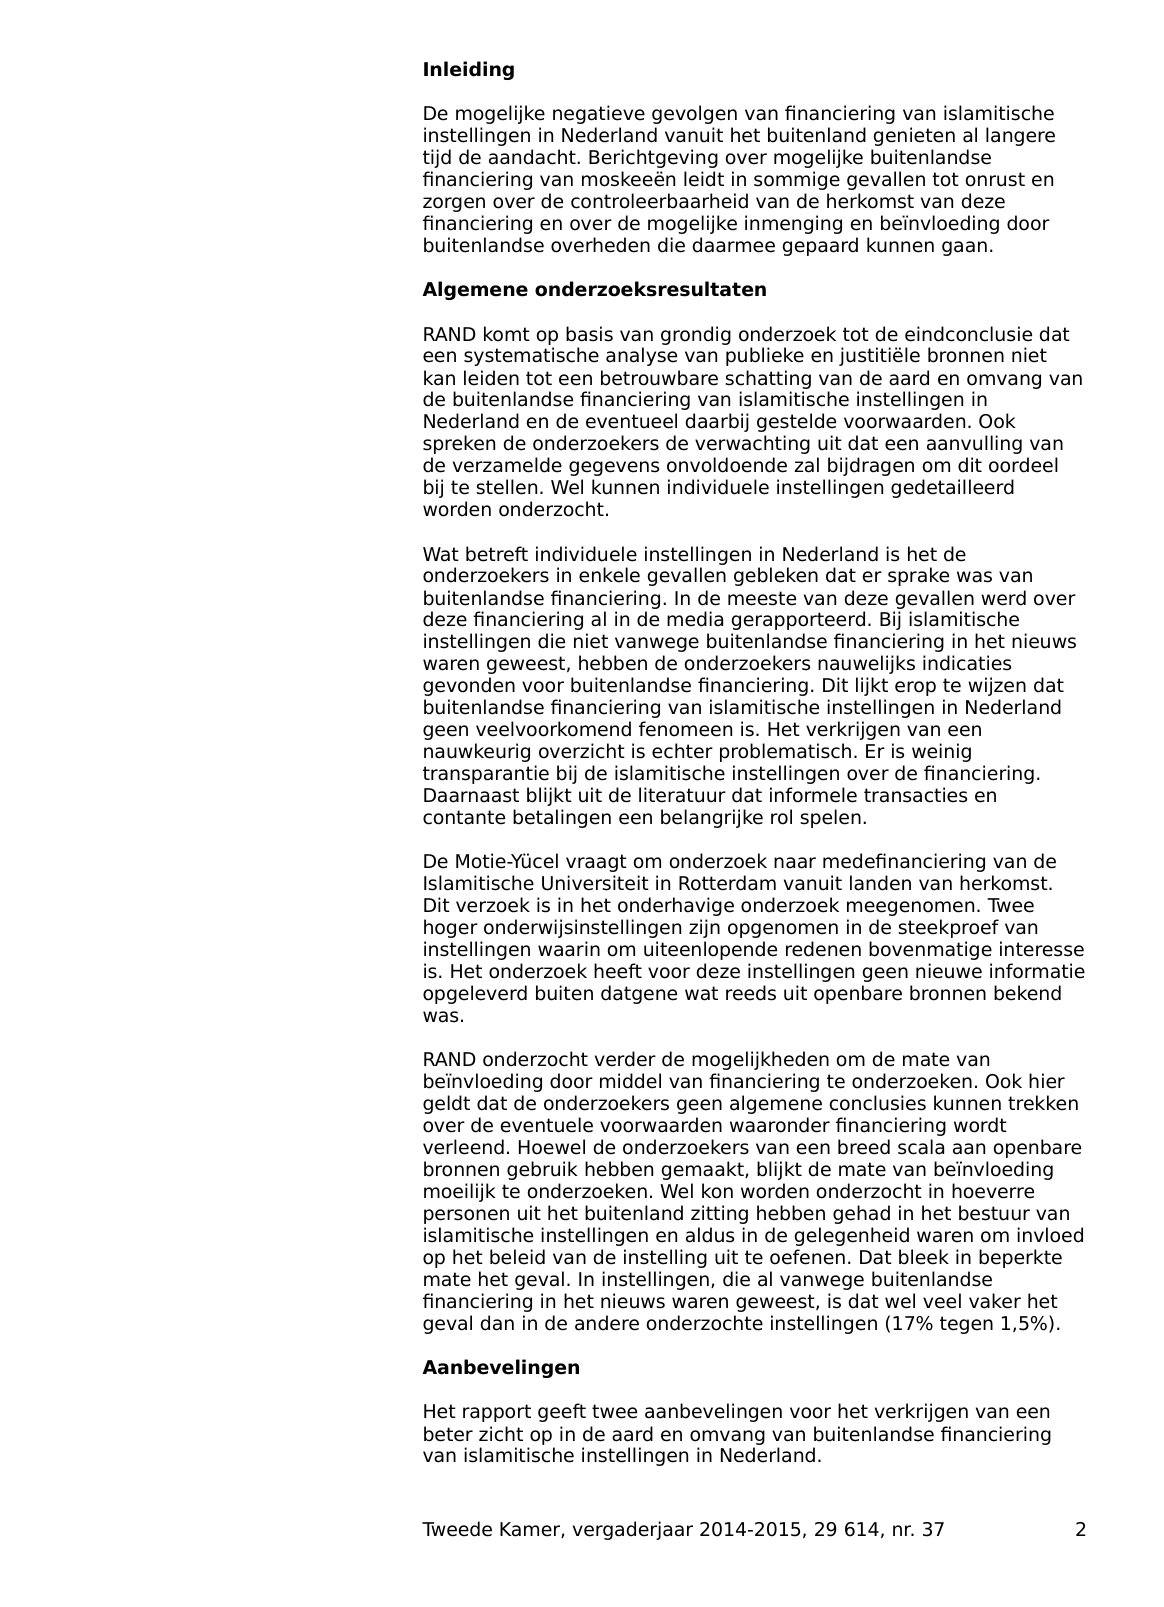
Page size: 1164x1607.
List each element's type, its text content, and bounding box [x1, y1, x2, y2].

subtitle Inleiding [422, 59, 1087, 81]
text RAND komt op basis van grondig onderzoek tot de eindconclusie dat een systematische analyse van publieke en justitiële bronnen niet kan leiden tot een betrouwbare schatting van de aard en omvang van de buitenlandse financiering van islamitische instellingen in Nederland en de eventueel daarbij gestelde voorwaarden. Ook spreken de onderzoekers de verwachting uit dat een aanvulling van de verzamelde gegevens onvoldoende zal bijdragen om dit oordeel bij te stellen. Wel kunnen individuele instellingen gedetailleerd worden onderzocht. [422, 323, 1087, 521]
subtitle Algemene onderzoeksresultaten [422, 279, 1087, 301]
text De Motie-Yücel vraagt om onderzoek naar medefinanciering van de Islamitische Universiteit in Rotterdam vanuit landen van herkomst. Dit verzoek is in het onderhavige onderzoek meegenomen. Twee hoger onderwijsinstellingen zijn opgenomen in de steekproef van instellingen waarin om uiteenlopende redenen bovenmatige interesse is. Het onderzoek heeft voor deze instellingen geen nieuwe informatie opgeleverd buiten datgene wat reeds uit openbare bronnen bekend was. [422, 851, 1087, 1027]
text Wat betreft individuele instellingen in Nederland is het de onderzoekers in enkele gevallen gebleken dat er sprake was van buitenlandse financiering. In de meeste van deze gevallen werd over deze financiering al in de media gerapporteerd. Bij islamitische instellingen die niet vanwege buitenlandse financiering in het nieuws waren geweest, hebben de onderzoekers nauwelijks indicaties gevonden voor buitenlandse financiering. Dit lijkt erop te wijzen dat buitenlandse financiering van islamitische instellingen in Nederland geen veelvoorkomend fenomeen is. Het verkrijgen van een nauwkeurig overzicht is echter problematisch. Er is weinig transparantie bij de islamitische instellingen over de financiering. Daarnaast blijkt uit de literatuur dat informele transacties en contante betalingen een belangrijke rol spelen. [422, 543, 1087, 829]
text De mogelijke negatieve gevolgen van financiering van islamitische instellingen in Nederland vanuit het buitenland genieten al langere tijd de aandacht. Berichtgeving over mogelijke buitenlandse financiering van moskeeën leidt in sommige gevallen tot onrust en zorgen over de controleerbaarheid van de herkomst van deze financiering en over de mogelijke inmenging en beïnvloeding door buitenlandse overheden die daarmee gepaard kunnen gaan. [422, 103, 1087, 257]
text RAND onderzocht verder de mogelijkheden om de mate van beïnvloeding door middel van financiering te onderzoeken. Ook hier geldt dat de onderzoekers geen algemene conclusies kunnen trekken over de eventuele voorwaarden waaronder financiering wordt verleend. Hoewel de onderzoekers van een breed scala aan openbare bronnen gebruik hebben gemaakt, blijkt de mate van beïnvloeding moeilijk te onderzoeken. Wel kon worden onderzocht in hoeverre personen uit het buitenland zitting hebben gehad in het bestuur van islamitische instellingen en aldus in de gelegenheid waren om invloed op het beleid van de instelling uit te oefenen. Dat bleek in beperkte mate het geval. In instellingen, die al vanwege buitenlandse financiering in het nieuws waren geweest, is dat wel veel vaker het geval dan in de andere onderzochte instellingen (17% tegen 1,5%). [422, 1049, 1087, 1335]
subtitle Aanbevelingen [422, 1357, 1087, 1379]
text Het rapport geeft twee aanbevelingen voor het verkrijgen van een beter zicht op in de aard en omvang van buitenlandse financiering van islamitische instellingen in Nederland. [422, 1401, 1087, 1467]
